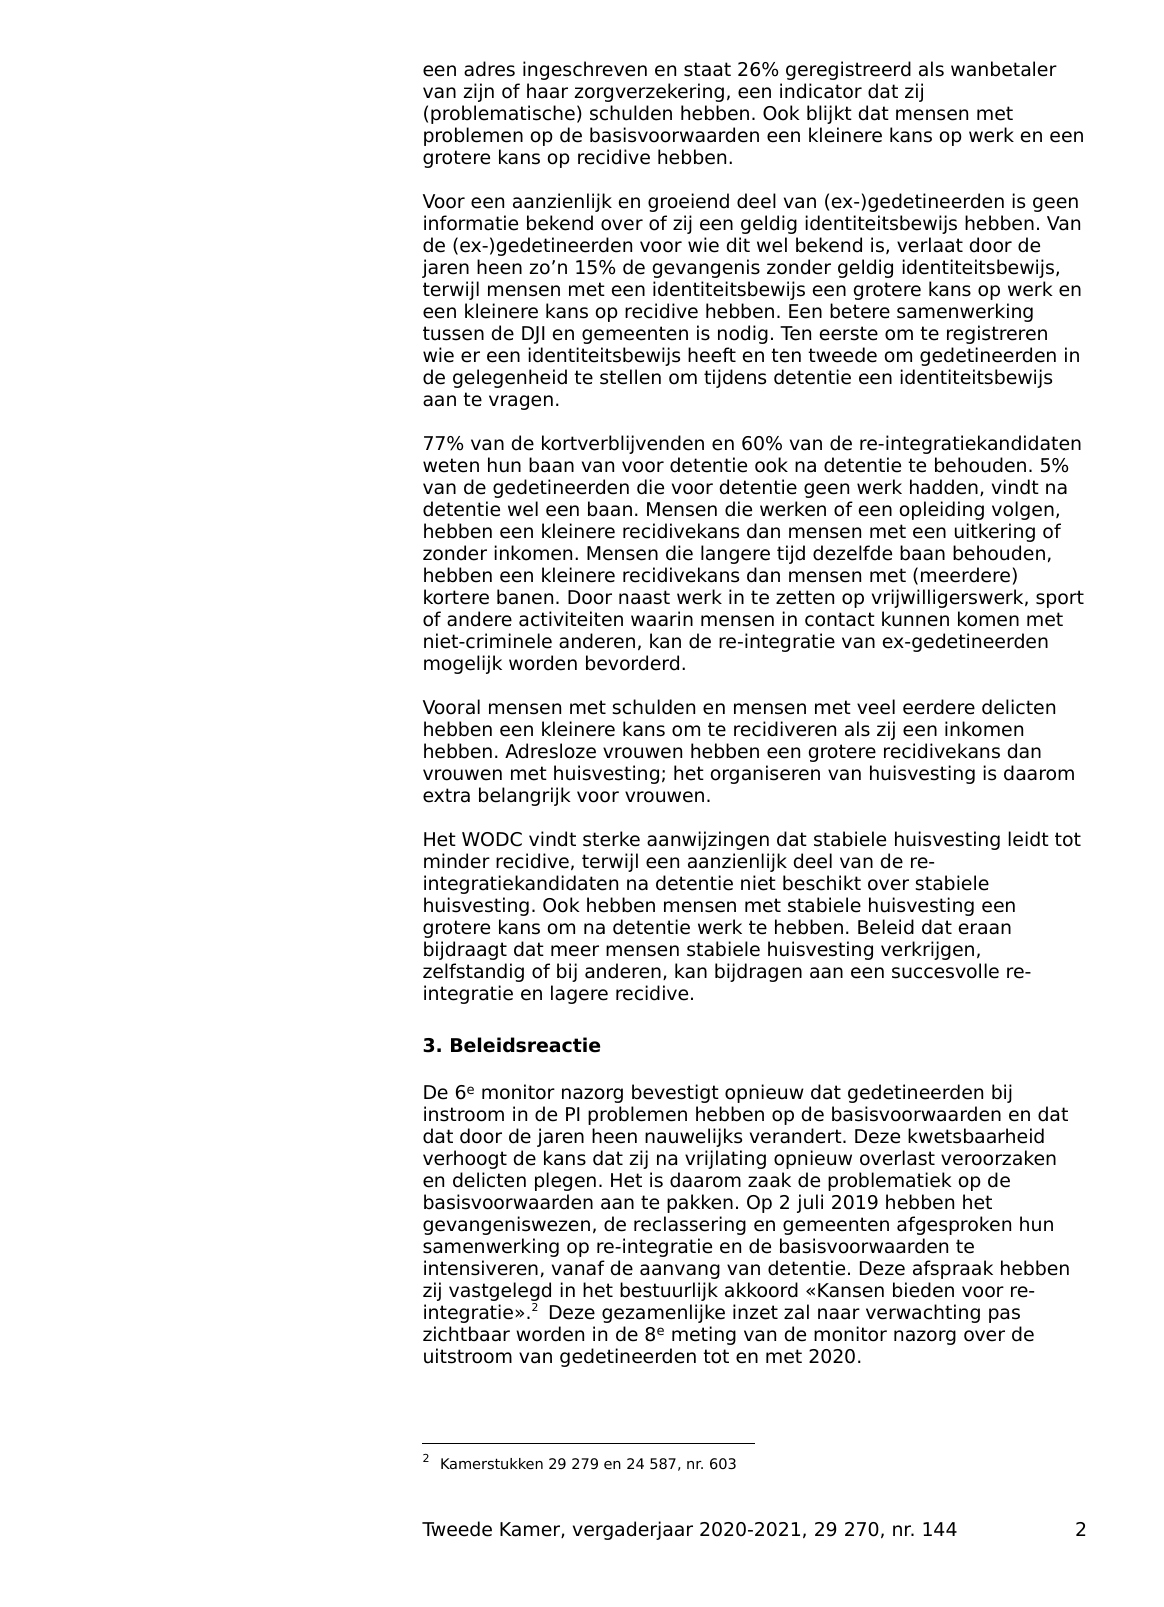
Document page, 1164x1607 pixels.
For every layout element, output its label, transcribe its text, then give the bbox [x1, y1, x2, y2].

text De 6e monitor nazorg bevestigt opnieuw dat gedetineerden bij instroom in de PI problemen hebben op de basisvoorwaarden en dat dat door de jaren heen nauwelijks verandert. Deze kwetsbaarheid verhoogt de kans dat zij na vrijlating opnieuw overlast veroorzaken en delicten plegen. Het is daarom zaak de problematiek op de basisvoorwaarden aan te pakken. Op 2 juli 2019 hebben het gevangeniswezen, de reclassering en gemeenten afgesproken hun samenwerking op re-integratie en de basisvoorwaarden te intensiveren, vanaf de aanvang van detentie. Deze afspraak hebben zij vastgelegd in het bestuurlijk akkoord «Kansen bieden voor re-integratie». Deze gezamenlijke inzet zal naar verwachting pas zichtbaar worden in de 8e meting van de monitor nazorg over de uitstroom van gedetineerden tot en met 2020. [422, 1082, 1087, 1368]
text Kamerstukken 29 279 en 24 587, nr. 603 [422, 1452, 1087, 1474]
text Vooral mensen met schulden en mensen met veel eerdere delicten hebben een kleinere kans om te recidiveren als zij een inkomen hebben. Adresloze vrouwen hebben een grotere recidivekans dan vrouwen met huisvesting; het organiseren van huisvesting is daarom extra belangrijk voor vrouwen. [422, 697, 1087, 807]
text 77% van de kortverblijvenden en 60% van de re-integratiekandidaten weten hun baan van voor detentie ook na detentie te behouden. 5% van de gedetineerden die voor detentie geen werk hadden, vindt na detentie wel een baan. Mensen die werken of een opleiding volgen, hebben een kleinere recidivekans dan mensen met een uitkering of zonder inkomen. Mensen die langere tijd dezelfde baan behouden, hebben een kleinere recidivekans dan mensen met (meerdere) kortere banen. Door naast werk in te zetten op vrijwilligerswerk, sport of andere activiteiten waarin mensen in contact kunnen komen met niet-criminele anderen, kan de re-integratie van ex-gedetineerden mogelijk worden bevorderd. [422, 433, 1087, 675]
text Voor een aanzienlijk en groeiend deel van (ex-)gedetineerden is geen informatie bekend over of zij een geldig identiteitsbewijs hebben. Van de (ex-)gedetineerden voor wie dit wel bekend is, verlaat door de jaren heen zo’n 15% de gevangenis zonder geldig identiteitsbewijs, terwijl mensen met een identiteitsbewijs een grotere kans op werk en een kleinere kans op recidive hebben. Een betere samenwerking tussen de DJI en gemeenten is nodig. Ten eerste om te registreren wie er een identiteitsbewijs heeft en ten tweede om gedetineerden in de gelegenheid te stellen om tijdens detentie een identiteitsbewijs aan te vragen. [422, 191, 1087, 411]
text Het WODC vindt sterke aanwijzingen dat stabiele huisvesting leidt tot minder recidive, terwijl een aanzienlijk deel van de re-integratiekandidaten na detentie niet beschikt over stabiele huisvesting. Ook hebben mensen met stabiele huisvesting een grotere kans om na detentie werk te hebben. Beleid dat eraan bijdraagt dat meer mensen stabiele huisvesting verkrijgen, zelfstandig of bij anderen, kan bijdragen aan een succesvolle re-integratie en lagere recidive. [422, 829, 1087, 1005]
text een adres ingeschreven en staat 26% geregistreerd als wanbetaler van zijn of haar zorgverzekering, een indicator dat zij (problematische) schulden hebben. Ook blijkt dat mensen met problemen op de basisvoorwaarden een kleinere kans op werk en een grotere kans op recidive hebben. [422, 59, 1087, 169]
subtitle 3. Beleidsreactie [422, 1035, 1087, 1057]
